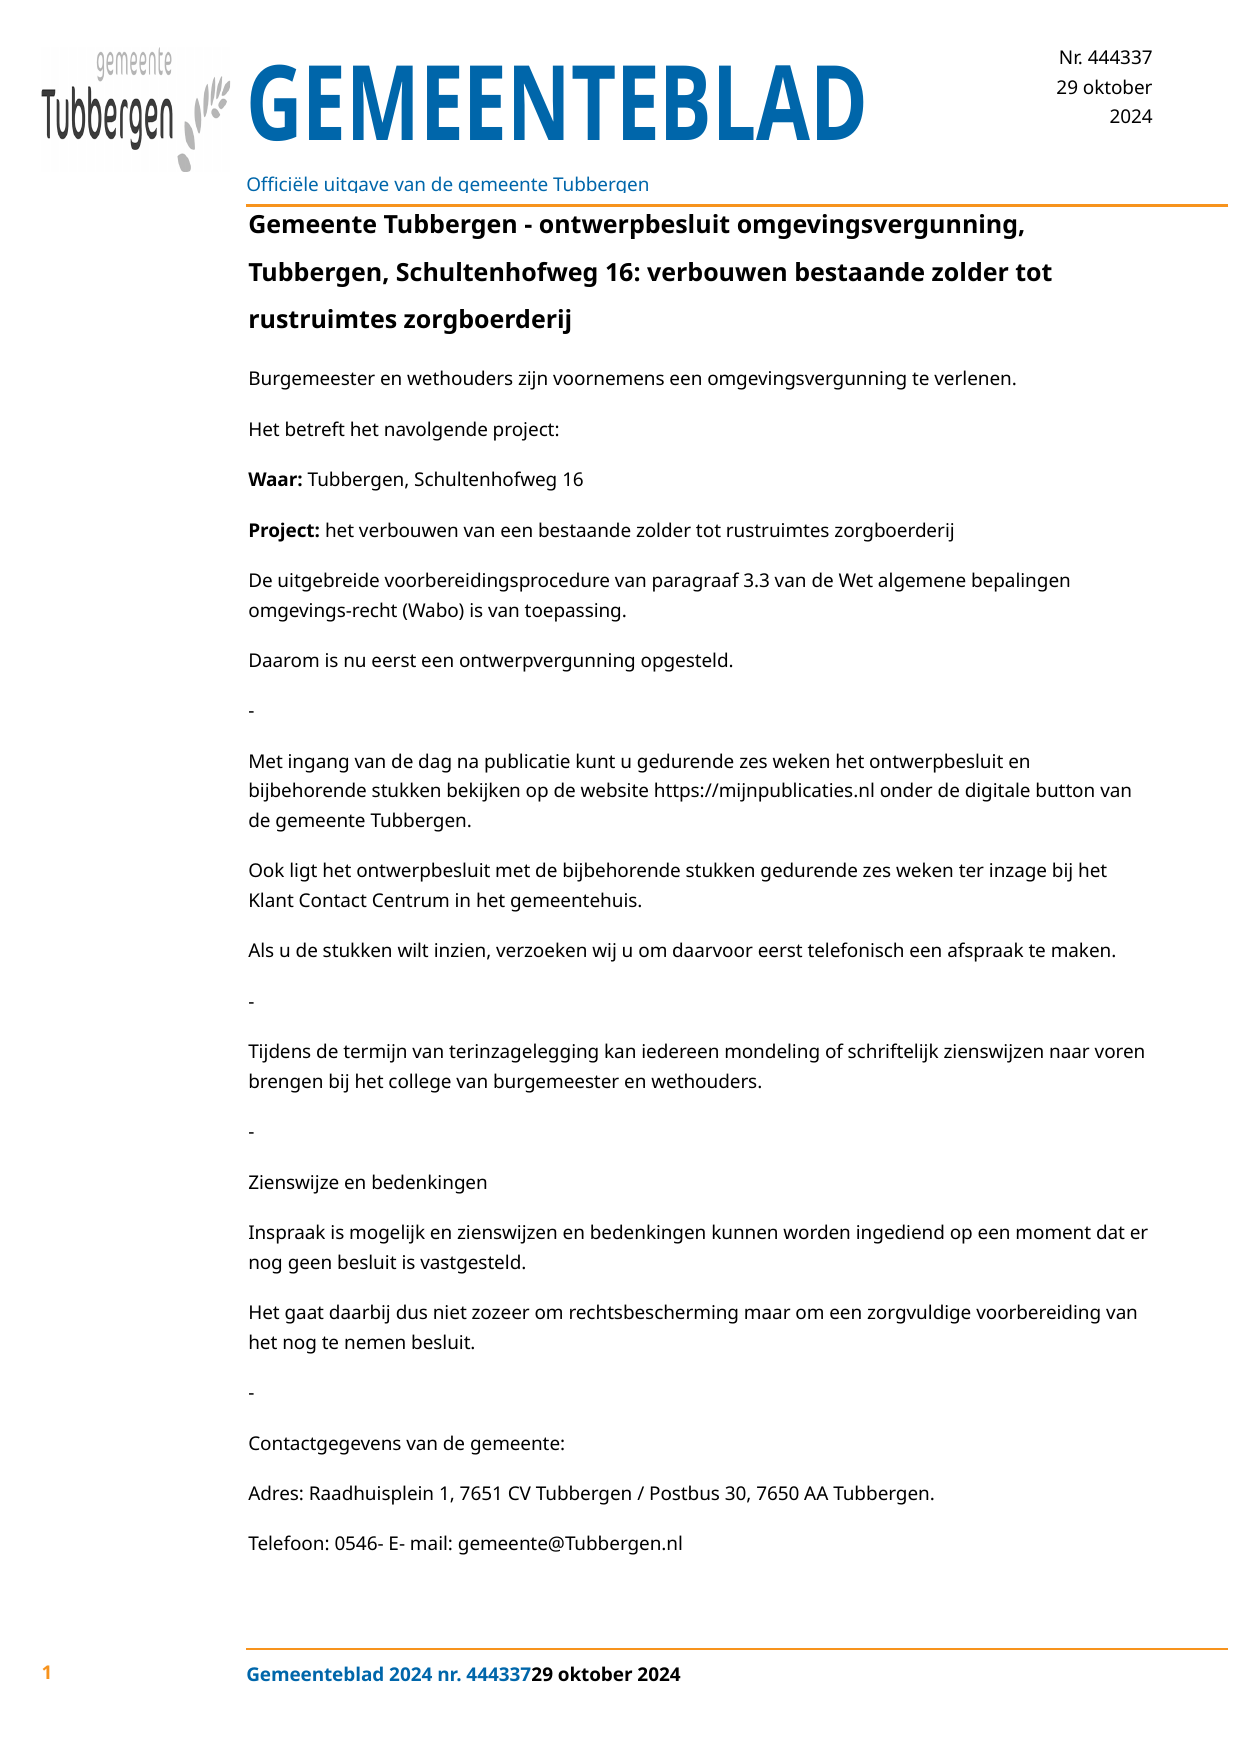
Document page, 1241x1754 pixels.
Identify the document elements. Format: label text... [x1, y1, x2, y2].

text - [248, 698, 1152, 723]
text Het betreft het navolgende project: [248, 416, 1152, 442]
text - [248, 988, 1152, 1014]
text Inspraak is mogelijk en zienswijzen en bedenkingen kunnen worden ingediend op een moment dat er nog geen besluit is vastgesteld. [248, 1219, 1152, 1274]
text De uitgebreide voorbereidingsprocedure van paragraaf 3.3 van de Wet algemene bepalingen omgevings-recht (Wabo) is van toepassing. [248, 567, 1152, 622]
text Als u de stukken wilt inzien, verzoeken wij u om daarvoor eerst telefonisch een afspraak te maken. [248, 938, 1152, 963]
text Burgemeester en wethouders zijn voornemens een omgevingsvergunning te verlenen. [248, 366, 1152, 391]
text Met ingang van de dag na publicatie kunt u gedurende zes weken het ontwerpbesluit en bijbehorende stukken bekijken op de website https://mijnpublicaties.nl onder de digitale button van de gemeente Tubbergen. [248, 748, 1152, 833]
text Daarom is nu eerst een ontwerpvergunning opgesteld. [248, 647, 1152, 673]
text - [248, 1379, 1152, 1405]
text Ook ligt het ontwerpbesluit met de bijbehorende stukken gedurende zes weken ter inzage bij het Klant Contact Centrum in het gemeentehuis. [248, 858, 1152, 913]
text Zienswijze en bedenkingen [248, 1169, 1152, 1194]
text Telefoon: 0546- E- mail: gemeente@Tubbergen.nl [248, 1531, 1152, 1556]
text Contactgegevens van de gemeente: [248, 1430, 1152, 1455]
text - [248, 1118, 1152, 1144]
text Tijdens de termijn van terinzagelegging kan iedereen mondeling of schriftelijk zienswijzen naar voren brengen bij het college van burgemeester en wethouders. [248, 1038, 1152, 1094]
text Het gaat daarbij dus niet zozeer om rechtsbescherming maar om een zorgvuldige voorbereiding van het nog te nemen besluit. [248, 1299, 1152, 1354]
text Waar: Tubbergen, Schultenhofweg 16 [248, 466, 1152, 492]
text Adres: Raadhuisplein 1, 7651 CV Tubbergen / Postbus 30, 7650 AA Tubbergen. [248, 1480, 1152, 1506]
text Project: het verbouwen van een bestaande zolder tot rustruimtes zorgboerderij [248, 517, 1152, 542]
text Gemeente Tubbergen - ontwerpbesluit omgevingsvergunning, Tubbergen, Schultenhofweg 16: verbouwen bestaande zolder tot rustruimtes zorgboerderij [248, 207, 1152, 336]
picture [41, 47, 231, 172]
